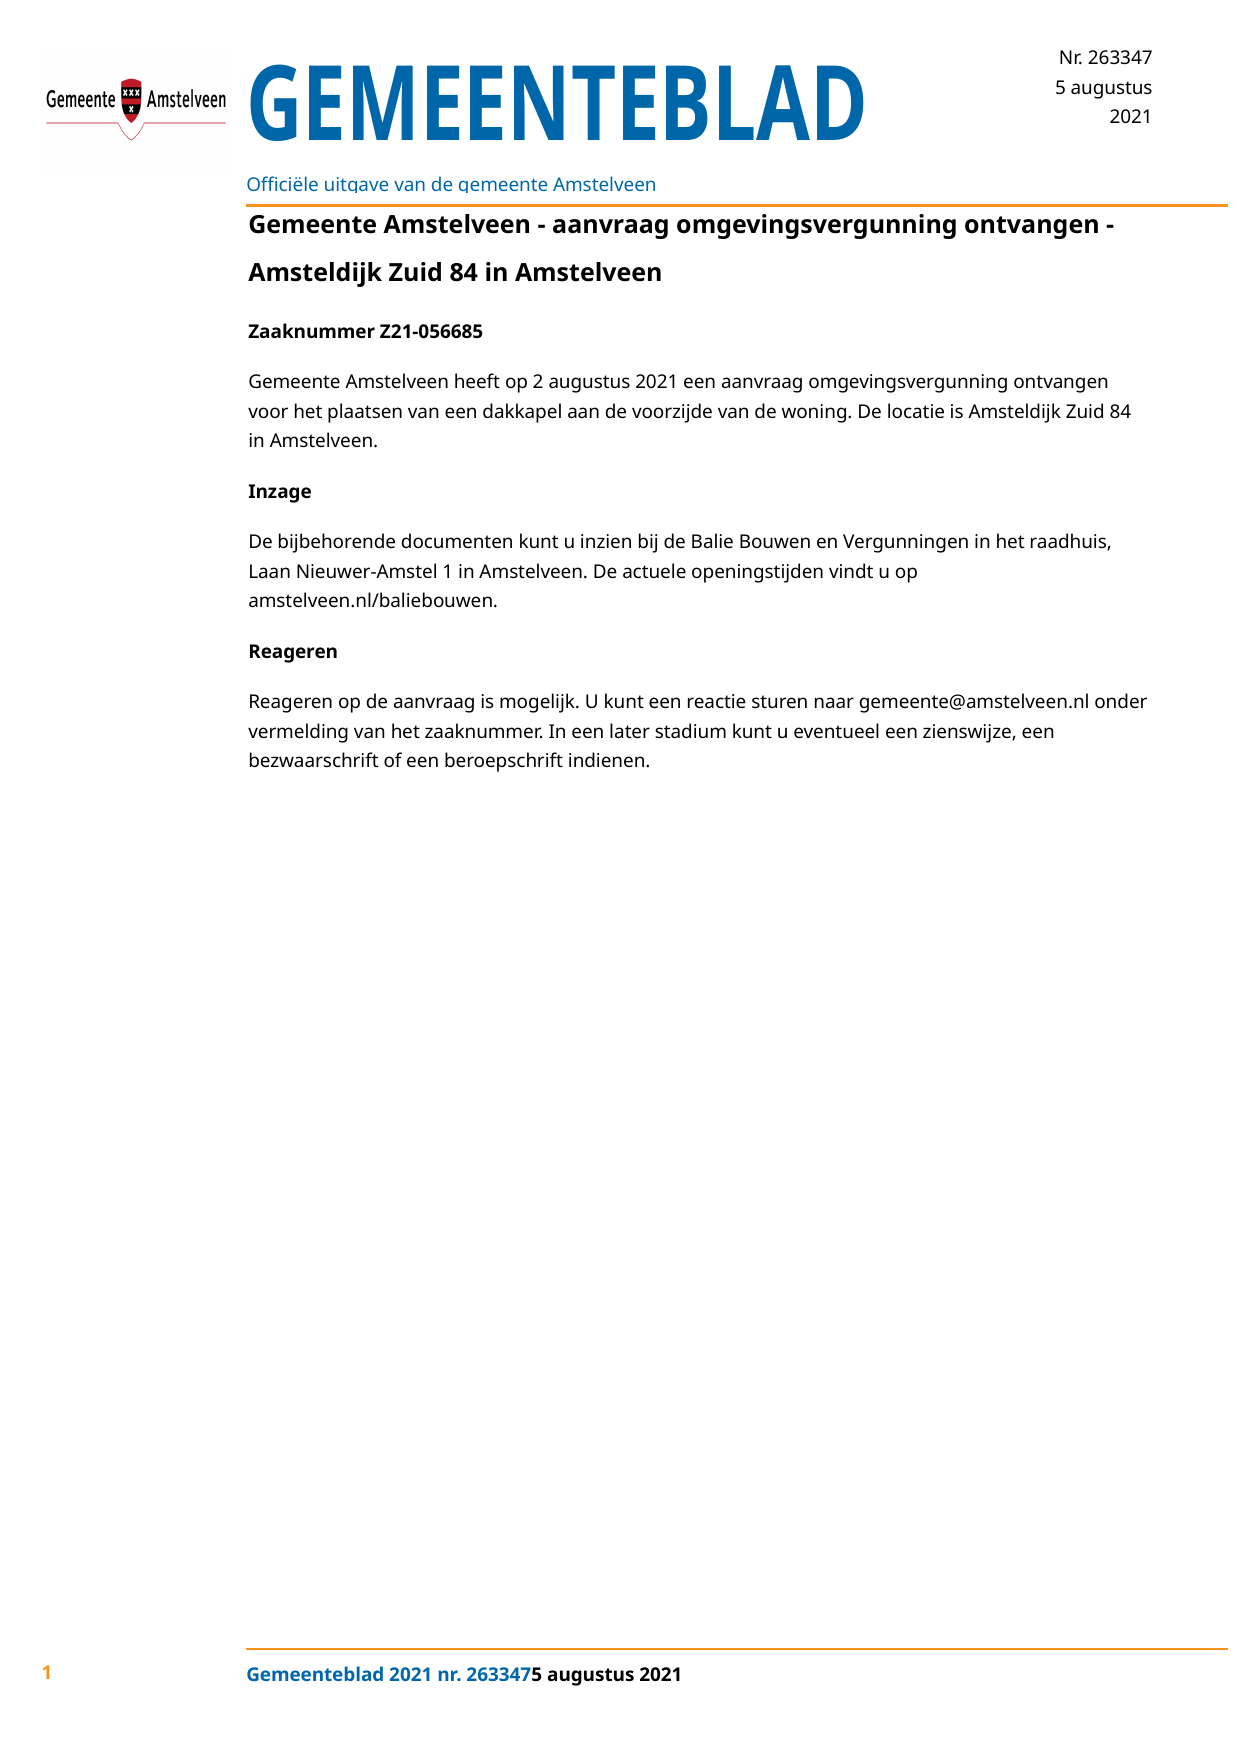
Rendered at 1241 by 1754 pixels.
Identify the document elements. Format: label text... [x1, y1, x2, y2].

text Inzage [248, 478, 1152, 504]
text Gemeente Amstelveen - aanvraag omgevingsvergunning ontvangen - Amsteldijk Zuid 84 in Amstelveen [248, 207, 1152, 288]
text Gemeente Amstelveen heeft op 2 augustus 2021 een aanvraag omgevingsvergunning ontvangen voor het plaatsen van een dakkapel aan de voorzijde van de woning. De locatie is Amsteldijk Zuid 84 in Amstelveen. [248, 368, 1152, 453]
text Reageren op de aanvraag is mogelijk. U kunt een reactie sturen naar gemeente@amstelveen.nl onder vermelding van het zaaknummer. In een later stadium kunt u eventueel een zienswijze, een bezwaarschrift of een beroepschrift indienen. [248, 688, 1152, 773]
picture [41, 47, 231, 172]
text Reageren [248, 638, 1152, 664]
text Zaaknummer Z21-056685 [248, 318, 1152, 344]
text De bijbehorende documenten kunt u inzien bij de Balie Bouwen en Vergunningen in het raadhuis, Laan Nieuwer-Amstel 1 in Amstelveen. De actuele openingstijden vindt u op amstelveen.nl/baliebouwen. [248, 528, 1152, 613]
